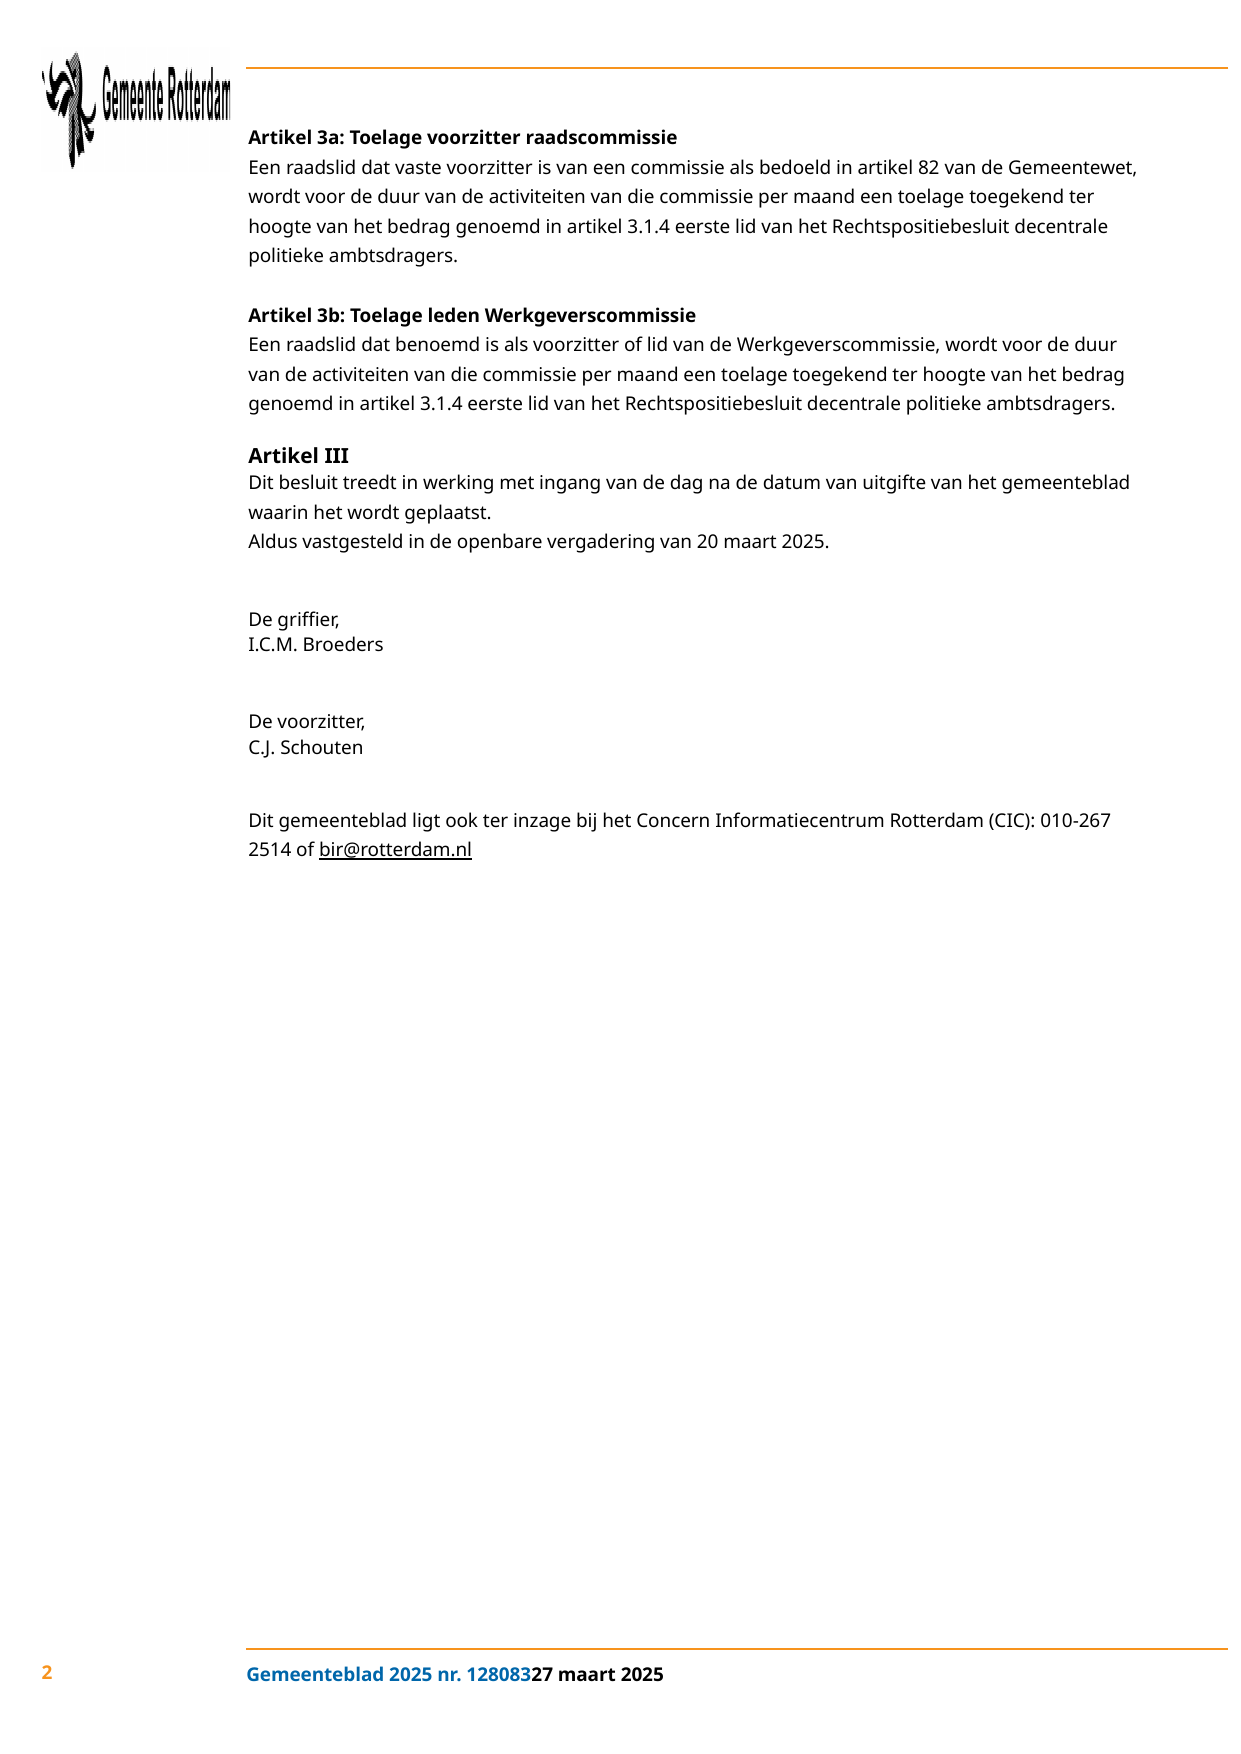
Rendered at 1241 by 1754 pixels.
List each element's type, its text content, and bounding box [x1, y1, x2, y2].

picture [41, 47, 231, 172]
text I.C.M. Broeders [248, 632, 1152, 657]
text Aldus vastgesteld in de openbare vergadering van 20 maart 2025. [248, 529, 1152, 554]
text Dit gemeenteblad ligt ook ter inzage bij het Concern Informatiecentrum Rotterdam (CIC): 010-267 2514 of bir@rotterdam.nl [248, 807, 1152, 862]
text Een raadslid dat vaste voorzitter is van een commissie als bedoeld in artikel 82 van de Gemeentewet, wordt voor de duur van de activiteiten van die commissie per maand een toelage toegekend ter hoogte van het bedrag genoemd in artikel 3.1.4 eerste lid van het Rechtspositiebesluit decentrale politieke ambtsdragers. [248, 154, 1152, 268]
text De voorzitter, [248, 709, 1152, 734]
text Een raadslid dat benoemd is als voorzitter of lid van de Werkgeverscommissie, wordt voor de duur van de activiteiten van die commissie per maand een toelage toegekend ter hoogte van het bedrag genoemd in artikel 3.1.4 eerste lid van het Rechtspositiebesluit decentrale politieke ambtsdragers. [248, 331, 1152, 416]
text Artikel 3a: Toelage voorzitter raadscommissie [248, 124, 1152, 150]
text Artikel III [248, 441, 1152, 469]
text Dit besluit treedt in werking met ingang van de dag na de datum van uitgifte van het gemeenteblad waarin het wordt geplaatst. [248, 469, 1152, 525]
text De griffier, [248, 606, 1152, 632]
text Artikel 3b: Toelage leden Werkgeverscommissie [248, 302, 1152, 328]
text C.J. Schouten [248, 734, 1152, 760]
